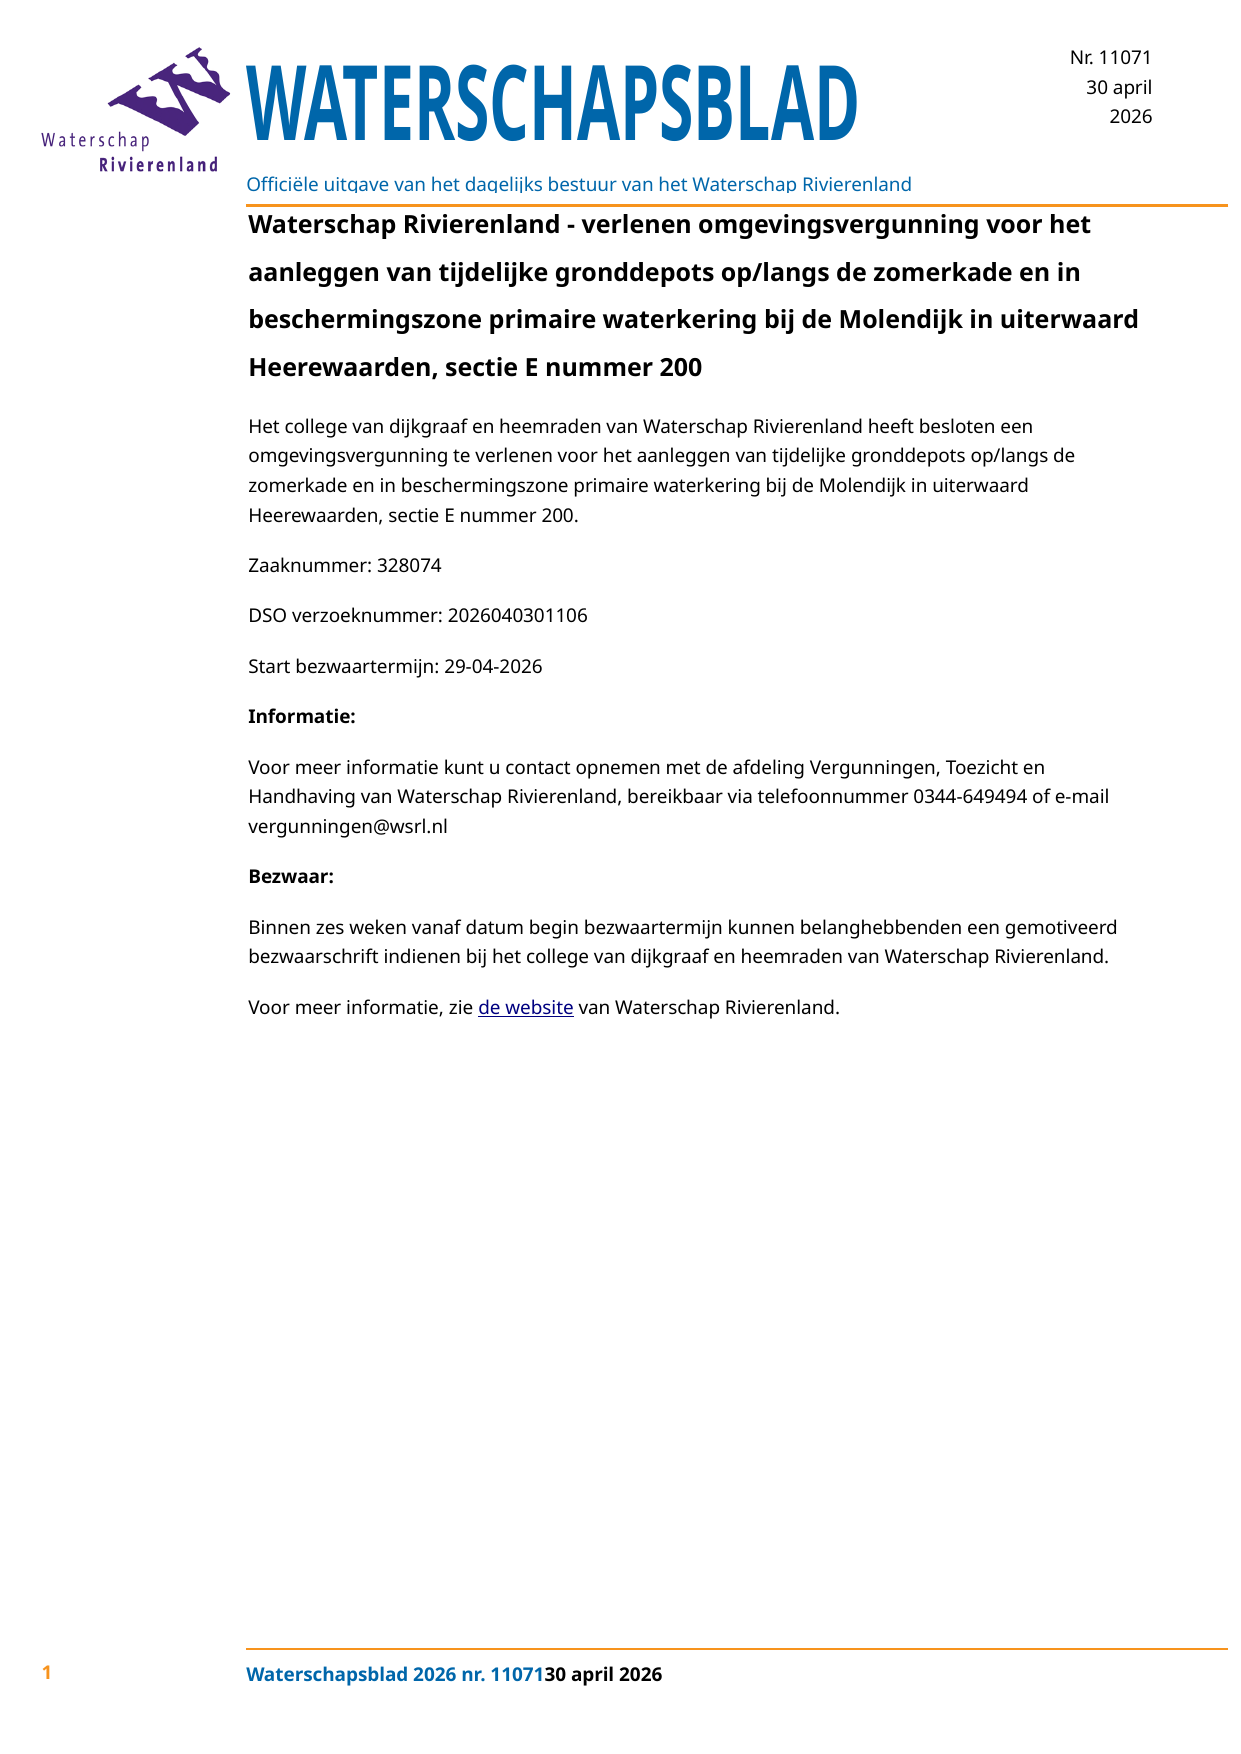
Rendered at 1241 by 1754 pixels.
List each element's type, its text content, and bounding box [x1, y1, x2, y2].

text Start bezwaartermijn: 29-04-2026 [248, 653, 1152, 679]
text Waterschap Rivierenland - verlenen omgevingsvergunning voor het aanleggen van tijdelijke gronddepots op/langs de zomerkade en in beschermingszone primaire waterkering bij de Molendijk in uiterwaard Heerewaarden, sectie E nummer 200 [248, 207, 1152, 384]
text Binnen zes weken vanaf datum begin bezwaartermijn kunnen belanghebbenden een gemotiveerd bezwaarschrift indienen bij het college van dijkgraaf en heemraden van Waterschap Rivierenland. [248, 914, 1152, 969]
text Bezwaar: [248, 863, 1152, 889]
text Zaaknummer: 328074 [248, 552, 1152, 578]
picture [41, 47, 231, 172]
text Informatie: [248, 703, 1152, 729]
text Het college van dijkgraaf en heemraden van Waterschap Rivierenland heeft besloten een omgevingsvergunning te verlenen voor het aanleggen van tijdelijke gronddepots op/langs de zomerkade en in beschermingszone primaire waterkering bij de Molendijk in uiterwaard Heerewaarden, sectie E nummer 200. [248, 413, 1152, 528]
text Voor meer informatie, zie de website van Waterschap Rivierenland. [248, 994, 1152, 1020]
text DSO verzoeknummer: 2026040301106 [248, 603, 1152, 628]
text Voor meer informatie kunt u contact opnemen met de afdeling Vergunningen, Toezicht en Handhaving van Waterschap Rivierenland, bereikbaar via telefoonnummer 0344-649494 of e-mail vergunningen@wsrl.nl [248, 754, 1152, 839]
